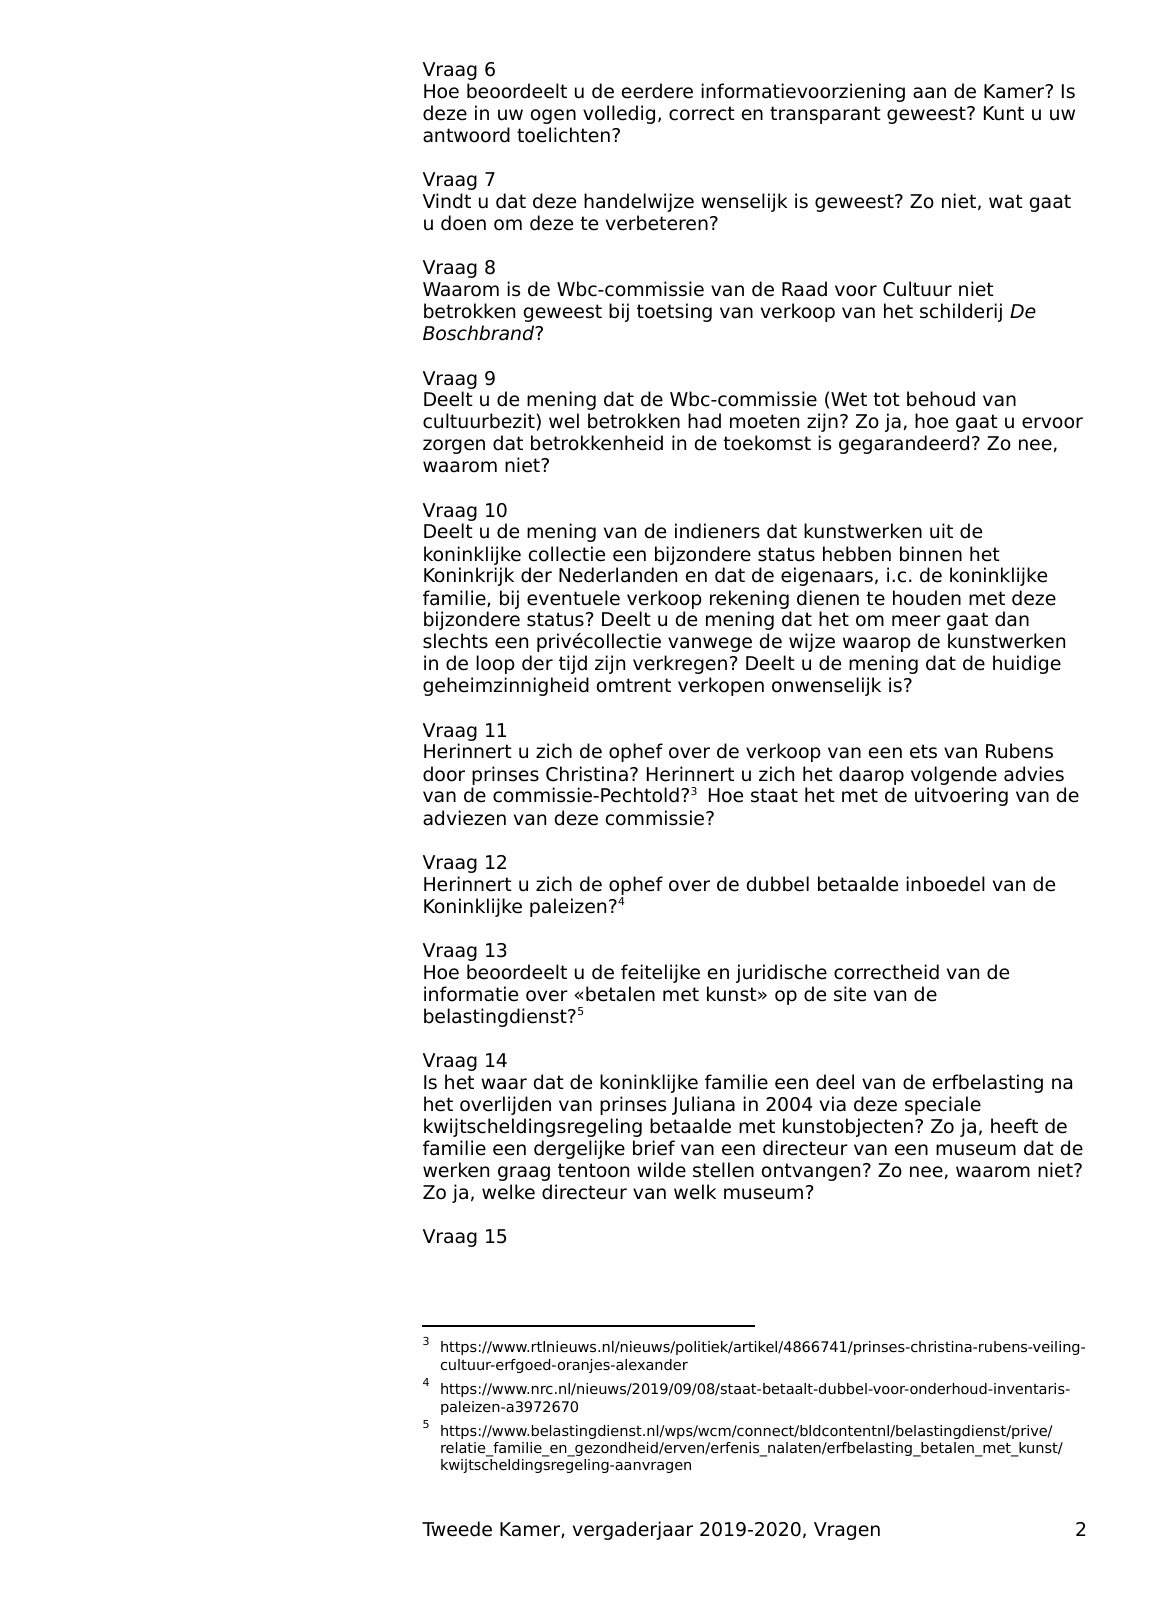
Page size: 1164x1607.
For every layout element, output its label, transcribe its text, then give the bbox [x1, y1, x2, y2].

text Herinnert u zich de ophef over de dubbel betaalde inboedel van de Koninklijke paleizen? [422, 873, 1087, 917]
text Deelt u de mening van de indieners dat kunstwerken uit de koninklijke collectie een bijzondere status hebben binnen het Koninkrijk der Nederlanden en dat de eigenaars, i.c. de koninklijke familie, bij eventuele verkoop rekening dienen te houden met deze bijzondere status? Deelt u de mening dat het om meer gaat dan slechts een privécollectie vanwege de wijze waarop de kunstwerken in de loop der tijd zijn verkregen? Deelt u de mening dat de huidige geheimzinnigheid omtrent verkopen onwenselijk is? [422, 521, 1087, 697]
text Vraag 13 [422, 940, 1087, 962]
text Vindt u dat deze handelwijze wenselijk is geweest? Zo niet, wat gaat u doen om deze te verbeteren? [422, 191, 1087, 235]
text Herinnert u zich de ophef over de verkoop van een ets van Rubens door prinses Christina? Herinnert u zich het daarop volgende advies van de commissie-Pechtold? Hoe staat het met de uitvoering van de adviezen van deze commissie? [422, 741, 1087, 829]
text Waarom is de Wbc-commissie van de Raad voor Cultuur niet betrokken geweest bij toetsing van verkoop van het schilderij De Boschbrand? [422, 279, 1087, 345]
text https://www.belastingdienst.nl/wps/wcm/connect/bldcontentnl/belastingdienst/prive/relatie_familie_en_gezondheid/erven/erfenis_nalaten/erfbelasting_betalen_met_kunst/kwijtscheldingsregeling-aanvragen [422, 1418, 1087, 1474]
text Vraag 12 [422, 852, 1087, 873]
text Vraag 8 [422, 257, 1087, 279]
text https://www.rtlnieuws.nl/nieuws/politiek/artikel/4866741/prinses-christina-rubens-veiling-cultuur-erfgoed-oranjes-alexander [422, 1335, 1087, 1374]
text Hoe beoordeelt u de feitelijke en juridische correctheid van de informatie over «betalen met kunst» op de site van de belastingdienst? [422, 962, 1087, 1028]
text Vraag 6 [422, 59, 1087, 81]
text Vraag 11 [422, 719, 1087, 741]
text Vraag 14 [422, 1050, 1087, 1072]
text Vraag 10 [422, 499, 1087, 521]
text Vraag 9 [422, 367, 1087, 389]
text Hoe beoordeelt u de eerdere informatievoorziening aan de Kamer? Is deze in uw ogen volledig, correct en transparant geweest? Kunt u uw antwoord toelichten? [422, 81, 1087, 147]
text Vraag 15 [422, 1226, 1087, 1248]
text Is het waar dat de koninklijke familie een deel van de erfbelasting na het overlijden van prinses Juliana in 2004 via deze speciale kwijtscheldingsregeling betaalde met kunstobjecten? Zo ja, heeft de familie een dergelijke brief van een directeur van een museum dat de werken graag tentoon wilde stellen ontvangen? Zo nee, waarom niet? Zo ja, welke directeur van welk museum? [422, 1072, 1087, 1204]
text https://www.nrc.nl/nieuws/2019/09/08/staat-betaalt-dubbel-voor-onderhoud-inventaris-paleizen-a3972670 [422, 1377, 1087, 1416]
text Deelt u de mening dat de Wbc-commissie (Wet tot behoud van cultuurbezit) wel betrokken had moeten zijn? Zo ja, hoe gaat u ervoor zorgen dat betrokkenheid in de toekomst is gegarandeerd? Zo nee, waarom niet? [422, 389, 1087, 477]
text Vraag 7 [422, 169, 1087, 191]
